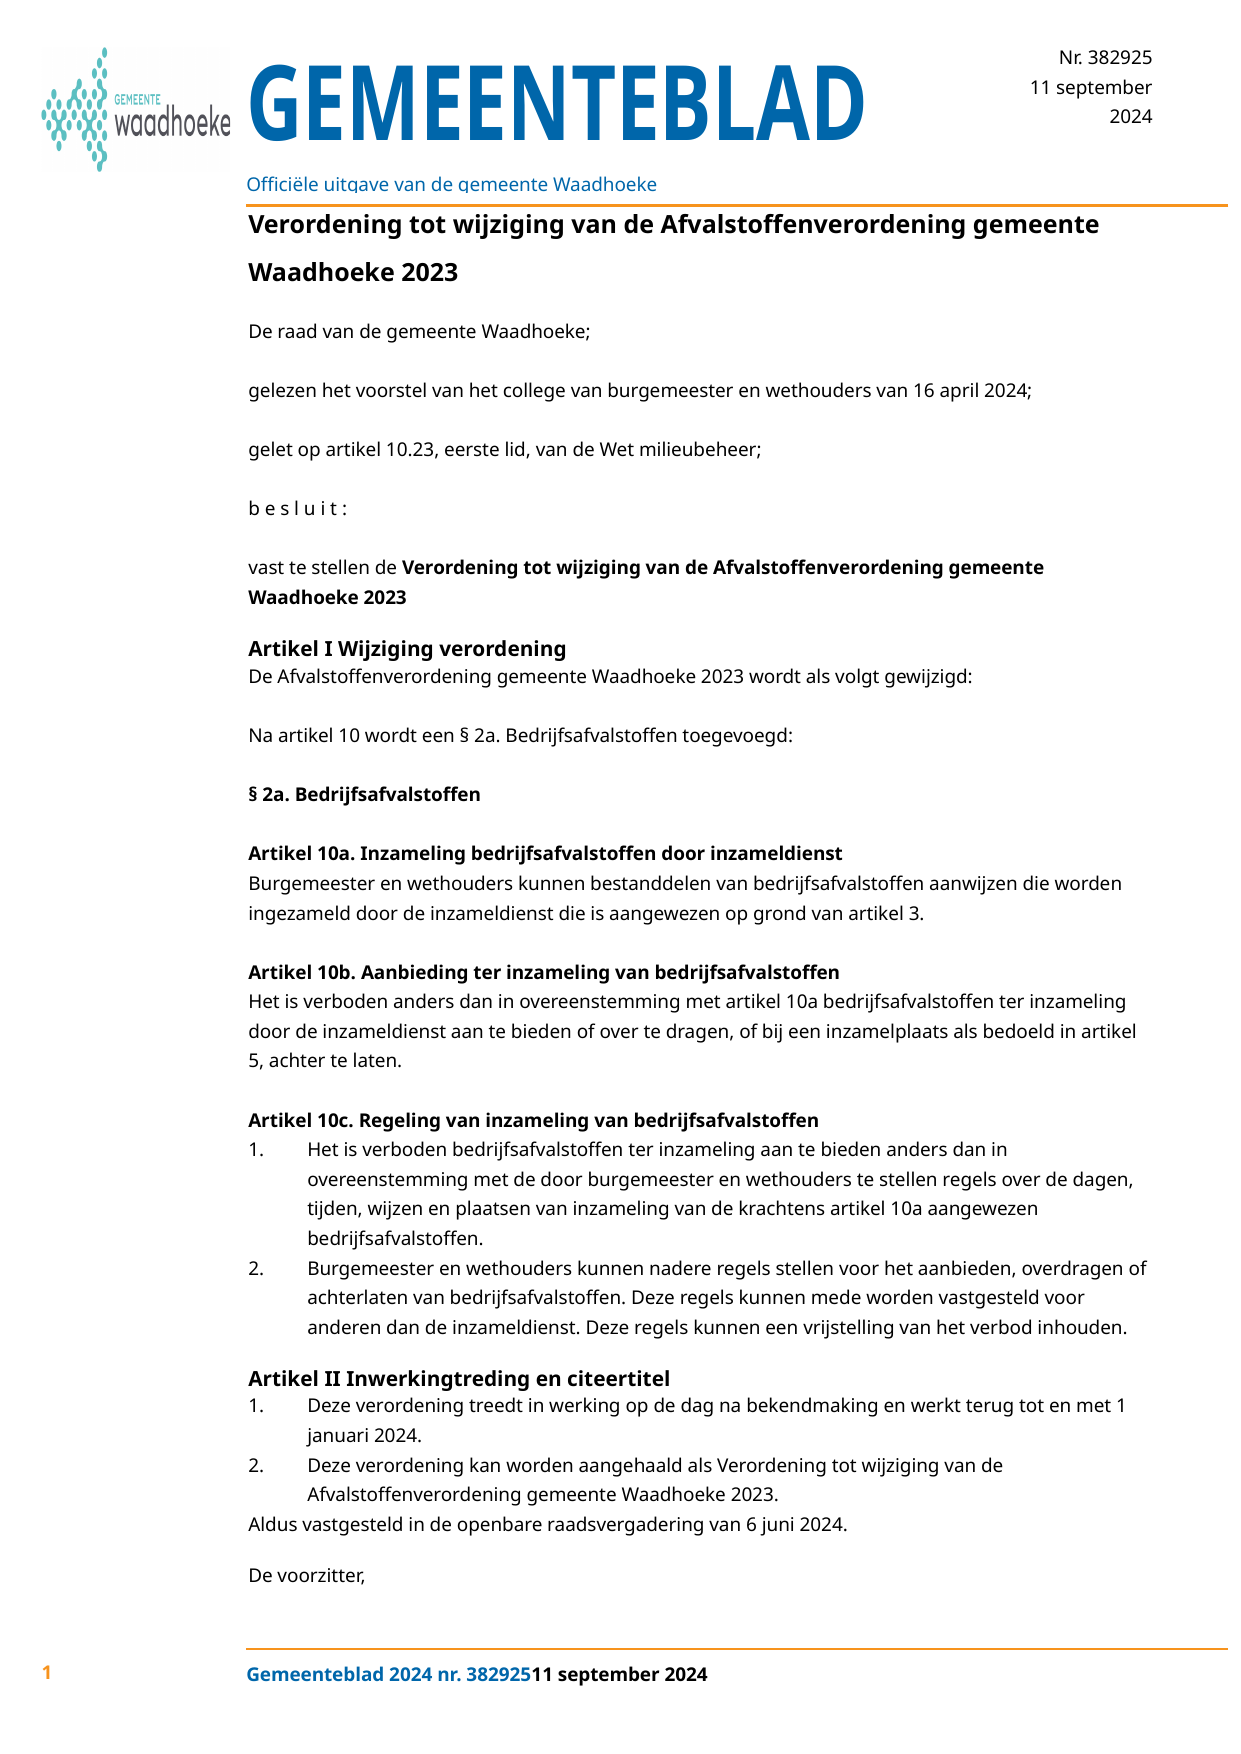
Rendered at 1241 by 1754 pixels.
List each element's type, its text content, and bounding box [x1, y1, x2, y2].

text Aldus vastgesteld in de openbare raadsvergadering van 6 juni 2024. [248, 1511, 1152, 1537]
text De raad van de gemeente Waadhoeke; [248, 318, 1152, 344]
text De Afvalstoffenverordening gemeente Waadhoeke 2023 wordt als volgt gewijzigd: [248, 663, 1152, 689]
list Burgemeester en wethouders kunnen nadere regels stellen voor het aanbieden, overdragen of achterlaten van bedrijfsafvalstoffen. Deze regels kunnen mede worden vastgesteld voor anderen dan de inzameldienst. Deze regels kunnen een vrijstelling van het verbod inhouden. [248, 1255, 1152, 1339]
text vast te stellen de Verordening tot wijziging van de Afvalstoffenverordening gemeente Waadhoeke 2023 [248, 554, 1152, 610]
text b e s l u i t : [248, 495, 1152, 521]
text Na artikel 10 wordt een § 2a. Bedrijfsafvalstoffen toegevoegd: [248, 722, 1152, 748]
text Artikel 10a. Inzameling bedrijfsafvalstoffen door inzameldienst [248, 841, 1152, 866]
list Deze verordening kan worden aangehaald als Verordening tot wijziging van de Afvalstoffenverordening gemeente Waadhoeke 2023. [248, 1452, 1152, 1507]
text Artikel 10c. Regeling van inzameling van bedrijfsafvalstoffen [248, 1107, 1152, 1132]
picture [41, 47, 231, 172]
list Het is verboden bedrijfsafvalstoffen ter inzameling aan te bieden anders dan in overeenstemming met de door burgemeester en wethouders te stellen regels over de dagen, tijden, wijzen en plaatsen van inzameling van de krachtens artikel 10a aangewezen bedrijfsafvalstoffen. [248, 1136, 1152, 1251]
text Burgemeester en wethouders kunnen bestanddelen van bedrijfsafvalstoffen aanwijzen die worden ingezameld door de inzameldienst die is aangewezen op grond van artikel 3. [248, 870, 1152, 925]
text Artikel 10b. Aanbieding ter inzameling van bedrijfsafvalstoffen [248, 959, 1152, 984]
text § 2a. Bedrijfsafvalstoffen [248, 781, 1152, 807]
text De voorzitter, [248, 1562, 1152, 1588]
text Artikel I Wijziging verordening [248, 634, 1152, 663]
text Het is verboden anders dan in overeenstemming met artikel 10a bedrijfsafvalstoffen ter inzameling door de inzameldienst aan te bieden of over te dragen, of bij een inzamelplaats als bedoeld in artikel 5, achter te laten. [248, 988, 1152, 1073]
text Verordening tot wijziging van de Afvalstoffenverordening gemeente Waadhoeke 2023 [248, 207, 1152, 288]
text Artikel II Inwerkingtreding en citeertitel [248, 1364, 1152, 1393]
text gelezen het voorstel van het college van burgemeester en wethouders van 16 april 2024; [248, 377, 1152, 403]
text gelet op artikel 10.23, eerste lid, van de Wet milieubeheer; [248, 436, 1152, 462]
list Deze verordening treedt in werking op de dag na bekendmaking en werkt terug tot en met 1 januari 2024. [248, 1393, 1152, 1448]
